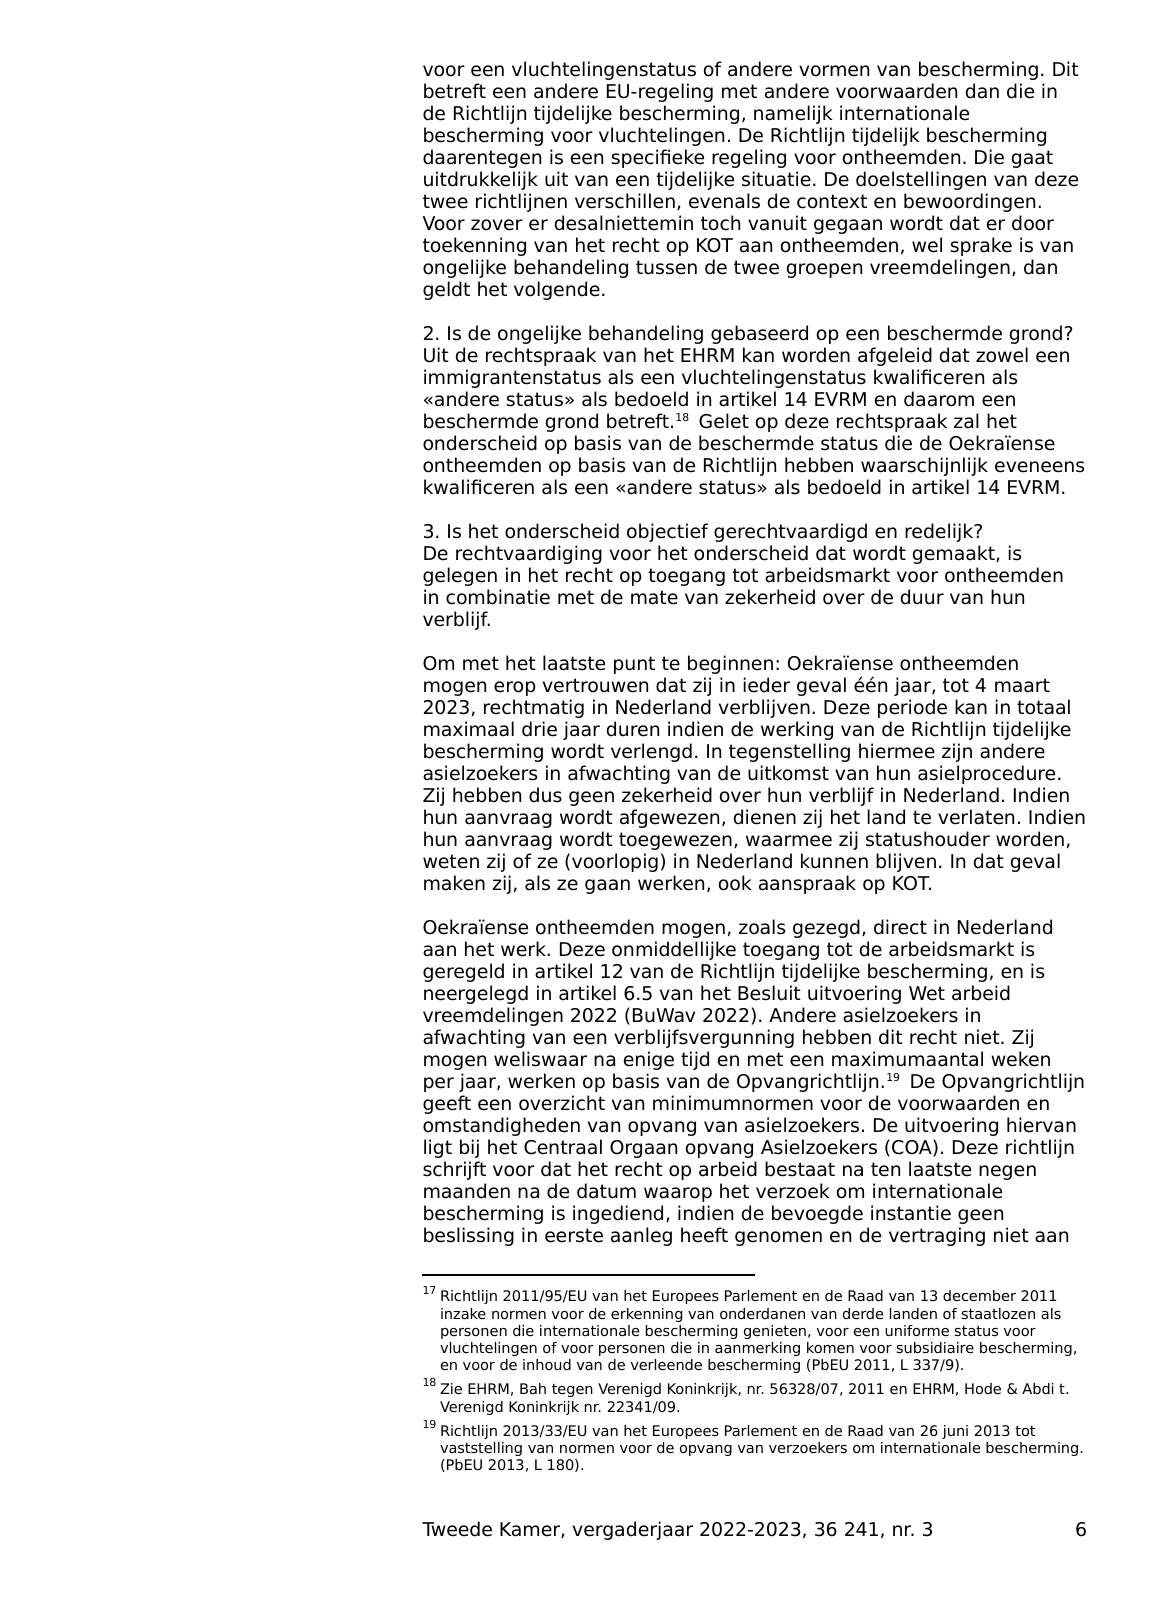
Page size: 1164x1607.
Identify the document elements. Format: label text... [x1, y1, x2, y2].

text Zie EHRM, Bah tegen Verenigd Koninkrijk, nr. 56328/07, 2011 en EHRM, Hode & Abdi t. Verenigd Koninkrijk nr. 22341/09. [422, 1377, 1087, 1416]
text De rechtvaardiging voor het onderscheid dat wordt gemaakt, is gelegen in het recht op toegang tot arbeidsmarkt voor ontheemden in combinatie met de mate van zekerheid over de duur van hun verblijf. [422, 543, 1087, 631]
text Voor zover er desalniettemin toch vanuit gegaan wordt dat er door toekenning van het recht op KOT aan ontheemden, wel sprake is van ongelijke behandeling tussen de twee groepen vreemdelingen, dan geldt het volgende. [422, 213, 1087, 301]
text 3. Is het onderscheid objectief gerechtvaardigd en redelijk? [422, 521, 1087, 543]
text voor een vluchtelingenstatus of andere vormen van bescherming. Dit betreft een andere EU-regeling met andere voorwaarden dan die in de Richtlijn tijdelijke bescherming, namelijk internationale bescherming voor vluchtelingen. De Richtlijn tijdelijk bescherming daarentegen is een specifieke regeling voor ontheemden. Die gaat uitdrukkelijk uit van een tijdelijke situatie. De doelstellingen van deze twee richtlijnen verschillen, evenals de context en bewoordingen. [422, 59, 1087, 213]
text Richtlijn 2011/95/EU van het Europees Parlement en de Raad van 13 december 2011 inzake normen voor de erkenning van onderdanen van derde landen of staatlozen als personen die internationale bescherming genieten, voor een uniforme status voor vluchtelingen of voor personen die in aanmerking komen voor subsidiaire bescherming, en voor de inhoud van de verleende bescherming (PbEU 2011, L 337/9). [422, 1284, 1087, 1374]
text Richtlijn 2013/33/EU van het Europees Parlement en de Raad van 26 juni 2013 tot vaststelling van normen voor de opvang van verzoekers om internationale bescherming. (PbEU 2013, L 180). [422, 1418, 1087, 1474]
text 2. Is de ongelijke behandeling gebaseerd op een beschermde grond? [422, 323, 1087, 345]
text Uit de rechtspraak van het EHRM kan worden afgeleid dat zowel een immigrantenstatus als een vluchtelingenstatus kwalificeren als «andere status» als bedoeld in artikel 14 EVRM en daarom een beschermde grond betreft. Gelet op deze rechtspraak zal het onderscheid op basis van de beschermde status die de Oekraïense ontheemden op basis van de Richtlijn hebben waarschijnlijk eveneens kwalificeren als een «andere status» als bedoeld in artikel 14 EVRM. [422, 345, 1087, 499]
text Om met het laatste punt te beginnen: Oekraïense ontheemden mogen erop vertrouwen dat zij in ieder geval één jaar, tot 4 maart 2023, rechtmatig in Nederland verblijven. Deze periode kan in totaal maximaal drie jaar duren indien de werking van de Richtlijn tijdelijke bescherming wordt verlengd. In tegenstelling hiermee zijn andere asielzoekers in afwachting van de uitkomst van hun asielprocedure. Zij hebben dus geen zekerheid over hun verblijf in Nederland. Indien hun aanvraag wordt afgewezen, dienen zij het land te verlaten. Indien hun aanvraag wordt toegewezen, waarmee zij statushouder worden, weten zij of ze (voorlopig) in Nederland kunnen blijven. In dat geval maken zij, als ze gaan werken, ook aanspraak op KOT. [422, 653, 1087, 895]
text Oekraïense ontheemden mogen, zoals gezegd, direct in Nederland aan het werk. Deze onmiddellijke toegang tot de arbeidsmarkt is geregeld in artikel 12 van de Richtlijn tijdelijke bescherming, en is neergelegd in artikel 6.5 van het Besluit uitvoering Wet arbeid vreemdelingen 2022 (BuWav 2022). Andere asielzoekers in afwachting van een verblijfsvergunning hebben dit recht niet. Zij mogen weliswaar na enige tijd en met een maximumaantal weken per jaar, werken op basis van de Opvangrichtlijn. De Opvangrichtlijn geeft een overzicht van minimumnormen voor de voorwaarden en omstandigheden van opvang van asielzoekers. De uitvoering hiervan ligt bij het Centraal Orgaan opvang Asielzoekers (COA). Deze richtlijn schrijft voor dat het recht op arbeid bestaat na ten laatste negen maanden na de datum waarop het verzoek om internationale bescherming is ingediend, indien de bevoegde instantie geen beslissing in eerste aanleg heeft genomen en de vertraging niet aan [422, 917, 1087, 1247]
